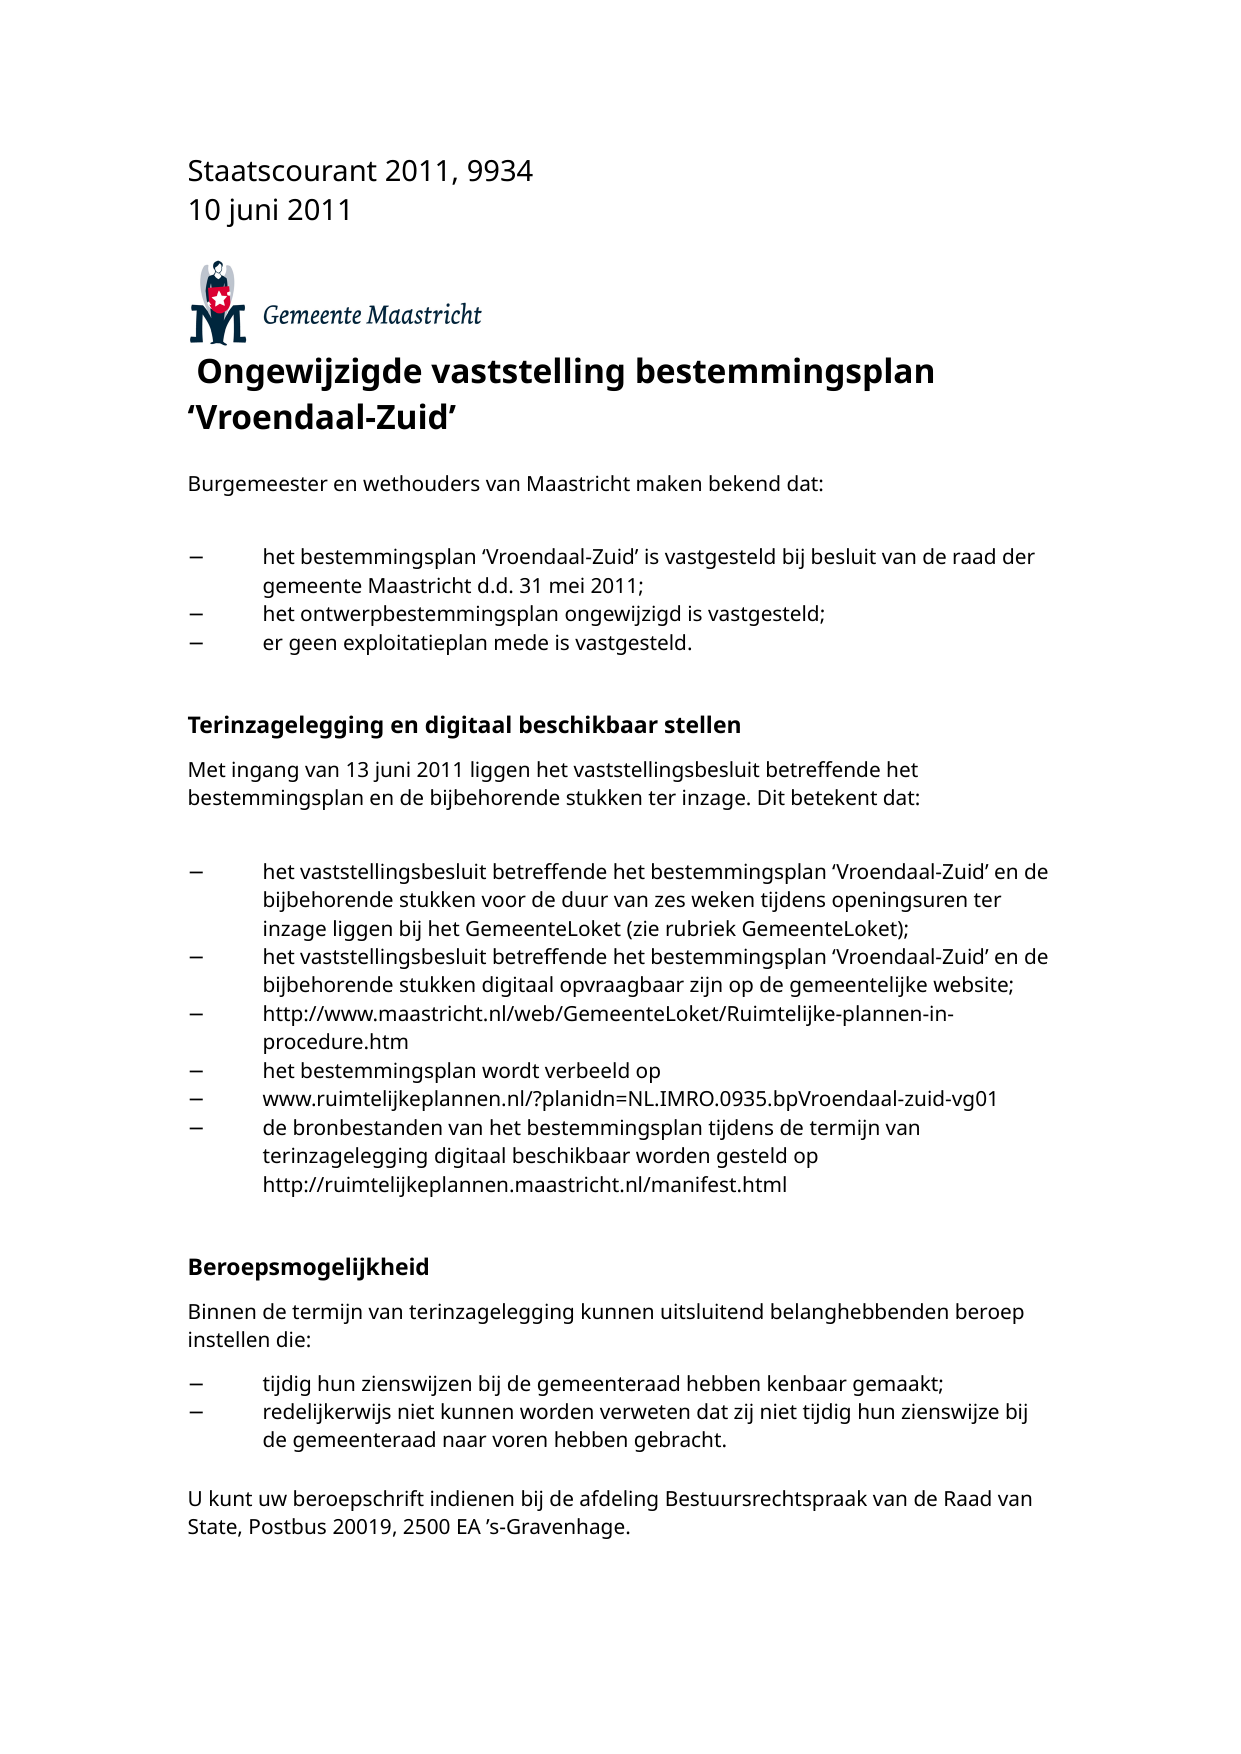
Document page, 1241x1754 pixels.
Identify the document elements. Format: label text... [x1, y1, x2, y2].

text Staatscourant 2011, 9934 [187, 150, 1053, 190]
list de bronbestanden van het bestemmingsplan tijdens de termijn van terinzagelegging digitaal beschikbaar worden gesteld op http://ruimtelijkeplannen.maastricht.nl/manifest.html [187, 1113, 1053, 1198]
list het vaststellingsbesluit betreffende het bestemmingsplan ‘Vroendaal-Zuid’ en de bijbehorende stukken voor de duur van zes weken tijdens openingsuren ter inzage liggen bij het GemeenteLoket (zie rubriek GemeenteLoket); [187, 857, 1053, 942]
list het bestemmingsplan wordt verbeeld op [187, 1056, 1053, 1084]
text Met ingang van 13 juni 2011 liggen het vaststellingsbesluit betreffende het bestemmingsplan en de bijbehorende stukken ter inzage. Dit betekent dat: [187, 755, 1053, 812]
list redelijkerwijs niet kunnen worden verweten dat zij niet tijdig hun zienswijze bij de gemeenteraad naar voren hebben gebracht. [187, 1397, 1053, 1454]
picture [187, 258, 484, 348]
list www.ruimtelijkeplannen.nl/?planidn=NL.IMRO.0935.bpVroendaal-zuid-vg01 [187, 1084, 1053, 1113]
text Binnen de termijn van terinzagelegging kunnen uitsluitend belanghebbenden beroep instellen die: [187, 1297, 1053, 1354]
list het bestemmingsplan ‘Vroendaal-Zuid’ is vastgesteld bij besluit van de raad der gemeente Maastricht d.d. 31 mei 2011; [187, 542, 1053, 599]
text U kunt uw beroepschrift indienen bij de afdeling Bestuursrechtspraak van de Raad van State, Postbus 20019, 2500 EA ’s-Gravenhage. [187, 1484, 1053, 1541]
subtitle Terinzagelegging en digitaal beschikbaar stellen [187, 709, 1053, 740]
list het vaststellingsbesluit betreffende het bestemmingsplan ‘Vroendaal-Zuid’ en de bijbehorende stukken digitaal opvraagbaar zijn op de gemeentelijke website; [187, 942, 1053, 999]
text Burgemeester en wethouders van Maastricht maken bekend dat: [187, 469, 1053, 497]
list http://www.maastricht.nl/web/GemeenteLoket/Ruimtelijke-plannen-in-procedure.htm [187, 999, 1053, 1056]
subtitle Ongewijzigde vaststelling bestemmingsplan ‘Vroendaal-Zuid’ [187, 271, 1053, 439]
list tijdig hun zienswijzen bij de gemeenteraad hebben kenbaar gemaakt; [187, 1369, 1053, 1397]
text 10 juni 2011 [187, 190, 1053, 229]
list het ontwerpbestemmingsplan ongewijzigd is vastgesteld; [187, 599, 1053, 628]
list er geen exploitatieplan mede is vastgesteld. [187, 628, 1053, 656]
subtitle Beroepsmogelijkheid [187, 1251, 1053, 1282]
